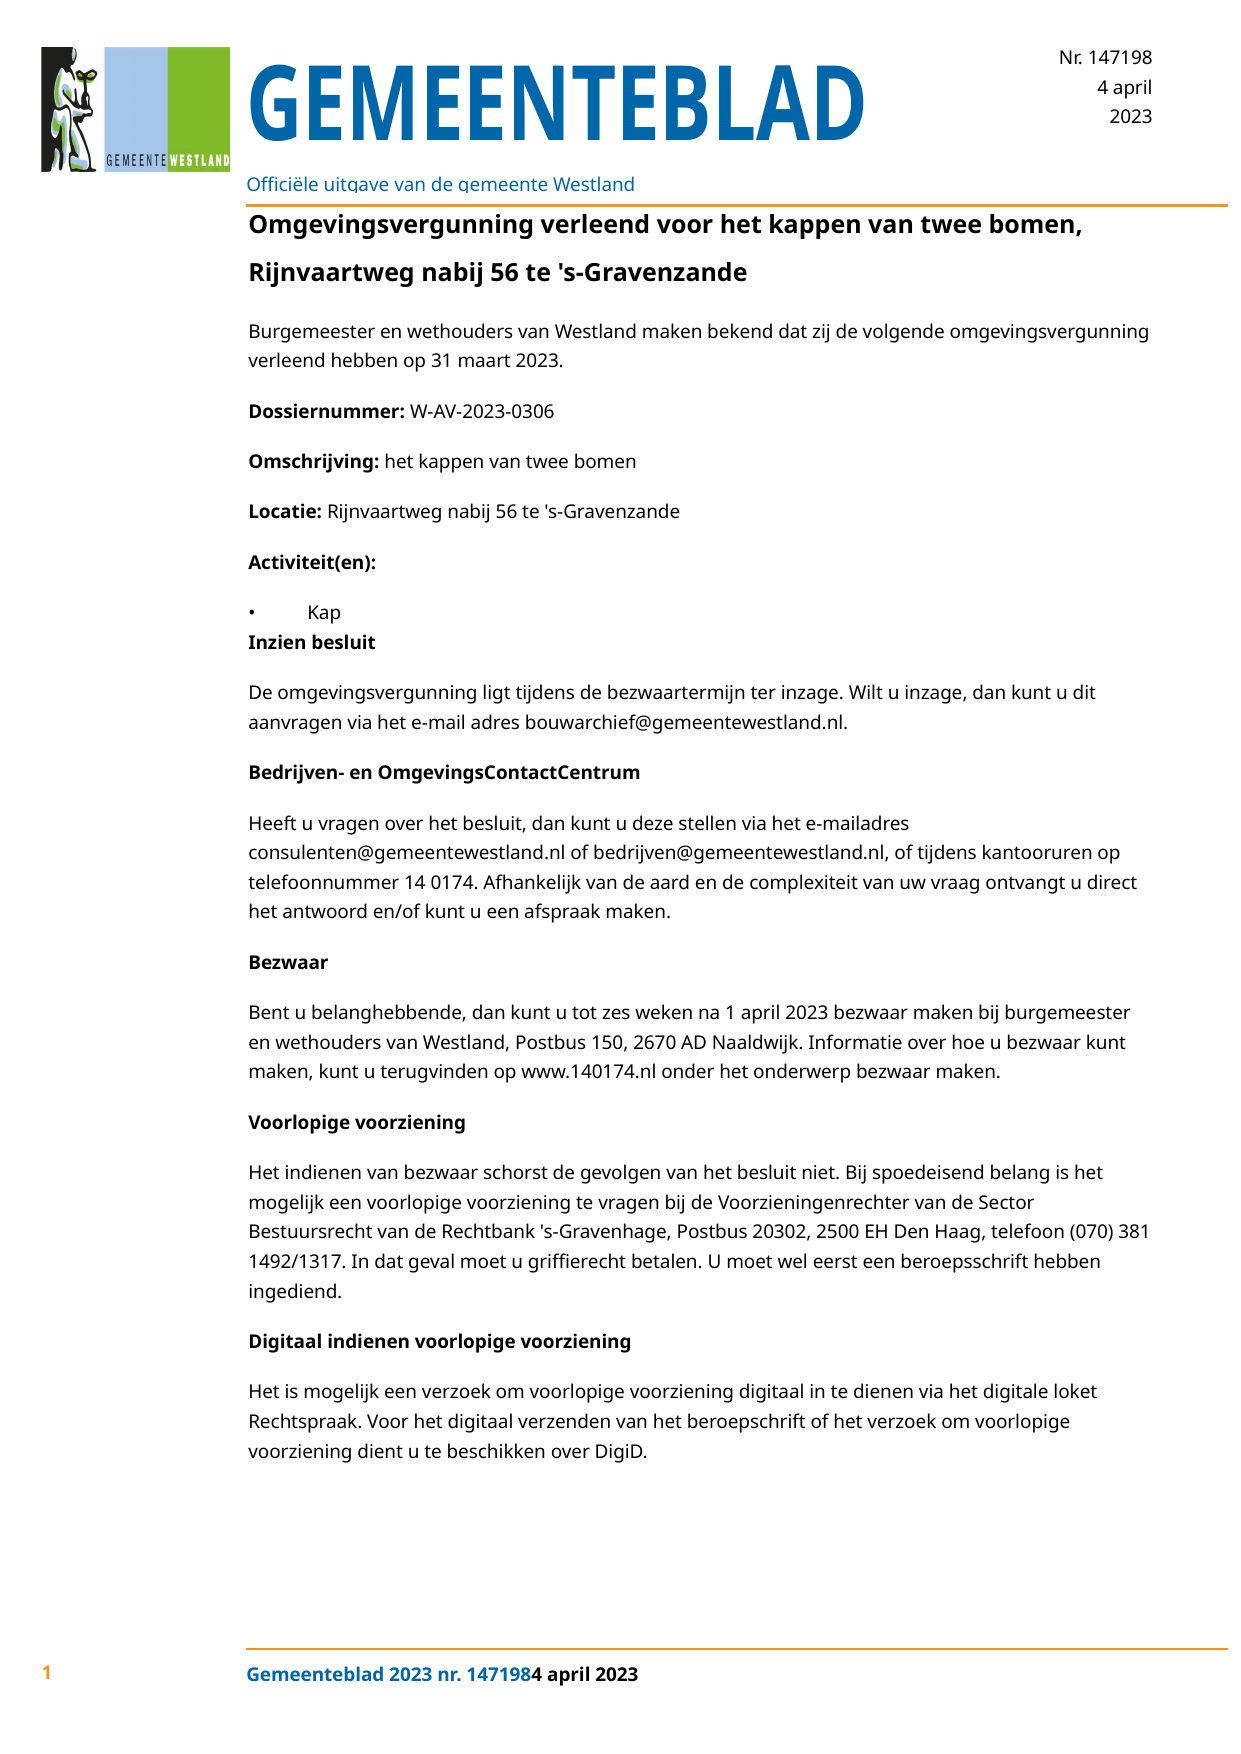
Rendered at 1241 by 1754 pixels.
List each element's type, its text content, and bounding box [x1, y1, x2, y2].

text Dossiernummer: W-AV-2023-0306 [248, 398, 1152, 424]
text Voorlopige voorziening [248, 1109, 1152, 1135]
text Burgemeester en wethouders van Westland maken bekend dat zij de volgende omgevingsvergunning verleend hebben op 31 maart 2023. [248, 318, 1152, 373]
text Het is mogelijk een verzoek om voorlopige voorziening digitaal in te dienen via het digitale loket Rechtspraak. Voor het digitaal verzenden van het beroepschrift of het verzoek om voorlopige voorziening dient u te beschikken over DigiD. [248, 1379, 1152, 1464]
picture [41, 47, 231, 172]
text Heeft u vragen over het besluit, dan kunt u deze stellen via het e-mailadres consulenten@gemeentewestland.nl of bedrijven@gemeentewestland.nl, of tijdens kantooruren op telefoonnummer 14 0174. Afhankelijk van de aard en de complexiteit van uw vraag ontvangt u direct het antwoord en/of kunt u een afspraak maken. [248, 810, 1152, 924]
text De omgevingsvergunning ligt tijdens de bezwaartermijn ter inzage. Wilt u inzage, dan kunt u dit aanvragen via het e-mail adres bouwarchief@gemeentewestland.nl. [248, 679, 1152, 735]
text Omgevingsvergunning verleend voor het kappen van twee bomen, Rijnvaartweg nabij 56 te 's-Gravenzande [248, 207, 1152, 288]
text Digitaal indienen voorlopige voorziening [248, 1328, 1152, 1354]
text Omschrijving: het kappen van twee bomen [248, 448, 1152, 474]
text Activiteit(en): [248, 549, 1152, 575]
text Bezwaar [248, 949, 1152, 975]
list Kap [248, 599, 1152, 625]
text Inzien besluit [248, 629, 1152, 655]
text Bedrijven- en OmgevingsContactCentrum [248, 759, 1152, 785]
text Het indienen van bezwaar schorst de gevolgen van het besluit niet. Bij spoedeisend belang is het mogelijk een voorlopige voorziening te vragen bij de Voorzieningenrechter van de Sector Bestuursrecht van de Rechtbank 's-Gravenhage, Postbus 20302, 2500 EH Den Haag, telefoon (070) 381 1492/1317. In dat geval moet u griffierecht betalen. U moet wel eerst een beroepsschrift hebben ingediend. [248, 1159, 1152, 1304]
text Locatie: Rijnvaartweg nabij 56 te 's-Gravenzande [248, 499, 1152, 524]
text Bent u belanghebbende, dan kunt u tot zes weken na 1 april 2023 bezwaar maken bij burgemeester en wethouders van Westland, Postbus 150, 2670 AD Naaldwijk. Informatie over hoe u bezwaar kunt maken, kunt u terugvinden op www.140174.nl onder het onderwerp bezwaar maken. [248, 999, 1152, 1084]
